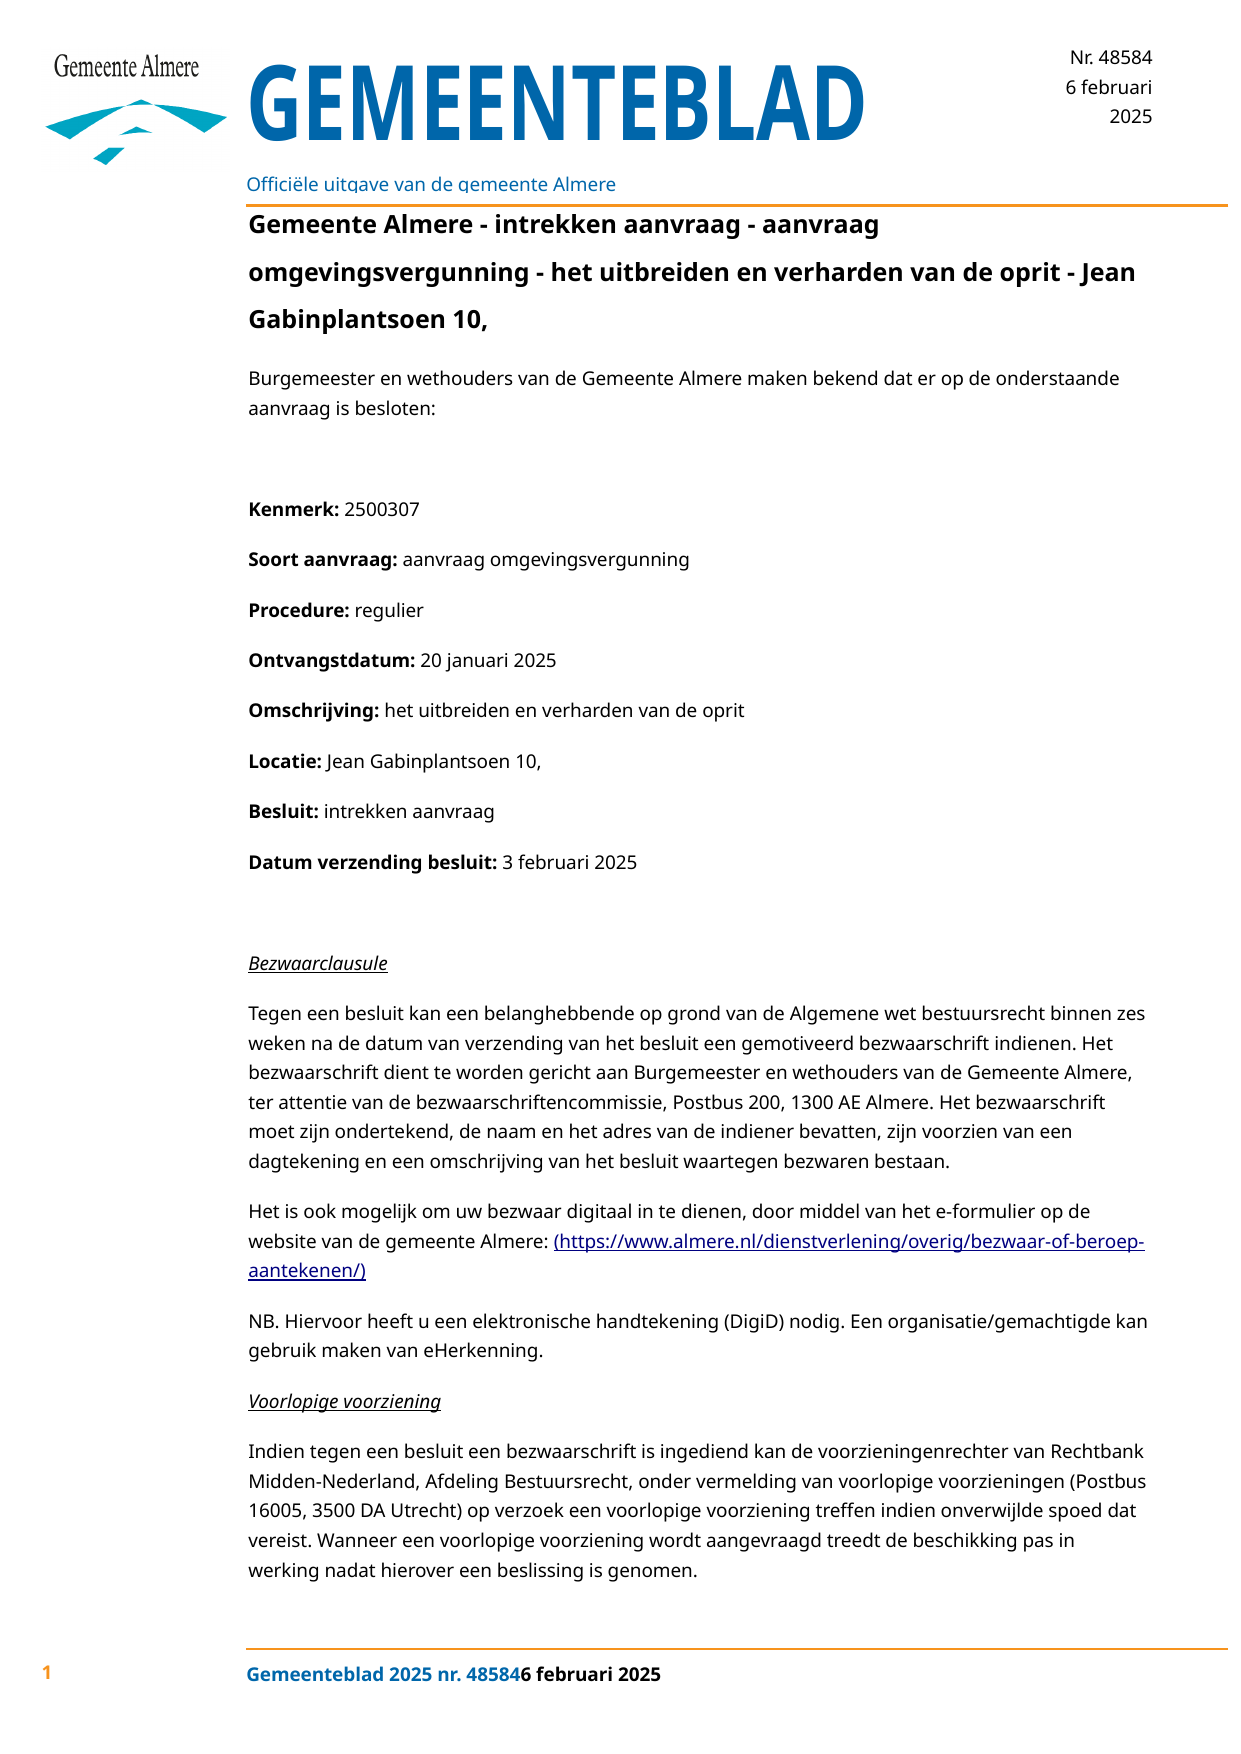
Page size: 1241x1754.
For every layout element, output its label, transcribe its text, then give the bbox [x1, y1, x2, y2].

text Omschrijving: het uitbreiden en verharden van de oprit [248, 698, 1152, 723]
text Soort aanvraag: aanvraag omgevingsvergunning [248, 546, 1152, 572]
text Voorlopige voorziening [248, 1388, 1152, 1414]
text Locatie: Jean Gabinplantsoen 10, [248, 748, 1152, 774]
picture [41, 47, 231, 172]
text Tegen een besluit kan een belanghebbende op grond van de Algemene wet bestuursrecht binnen zes weken na de datum van verzending van het besluit een gemotiveerd bezwaarschrift indienen. Het bezwaarschrift dient te worden gericht aan Burgemeester en wethouders van de Gemeente Almere, ter attentie van de bezwaarschriftencommissie, Postbus 200, 1300 AE Almere. Het bezwaarschrift moet zijn ondertekend, de naam en het adres van de indiener bevatten, zijn voorzien van een dagtekening en een omschrijving van het besluit waartegen bezwaren bestaan. [248, 1000, 1152, 1174]
text Bezwaarclausule [248, 950, 1152, 975]
text Het is ook mogelijk om uw bezwaar digitaal in te dienen, door middel van het e-formulier op de website van de gemeente Almere: (https://www.almere.nl/dienstverlening/overig/bezwaar-of-beroep-aantekenen/) [248, 1198, 1152, 1283]
text Burgemeester en wethouders van de Gemeente Almere maken bekend dat er op de onderstaande aanvraag is besloten: [248, 366, 1152, 421]
text Ontvangstdatum: 20 januari 2025 [248, 647, 1152, 673]
text Kenmerk: 2500307 [248, 496, 1152, 522]
text Procedure: regulier [248, 597, 1152, 622]
text Indien tegen een besluit een bezwaarschrift is ingediend kan de voorzieningenrechter van Rechtbank Midden-Nederland, Afdeling Bestuursrecht, onder vermelding van voorlopige voorzieningen (Postbus 16005, 3500 DA Utrecht) op verzoek een voorlopige voorziening treffen indien onverwijlde spoed dat vereist. Wanneer een voorlopige voorziening wordt aangevraagd treedt de beschikking pas in werking nadat hierover een beslissing is genomen. [248, 1438, 1152, 1582]
text NB. Hiervoor heeft u een elektronische handtekening (DigiD) nodig. Een organisatie/gemachtigde kan gebruik maken van eHerkenning. [248, 1308, 1152, 1363]
text Datum verzending besluit: 3 februari 2025 [248, 849, 1152, 874]
text Gemeente Almere - intrekken aanvraag - aanvraag omgevingsvergunning - het uitbreiden en verharden van de oprit - Jean Gabinplantsoen 10, [248, 207, 1152, 336]
text Besluit: intrekken aanvraag [248, 798, 1152, 824]
